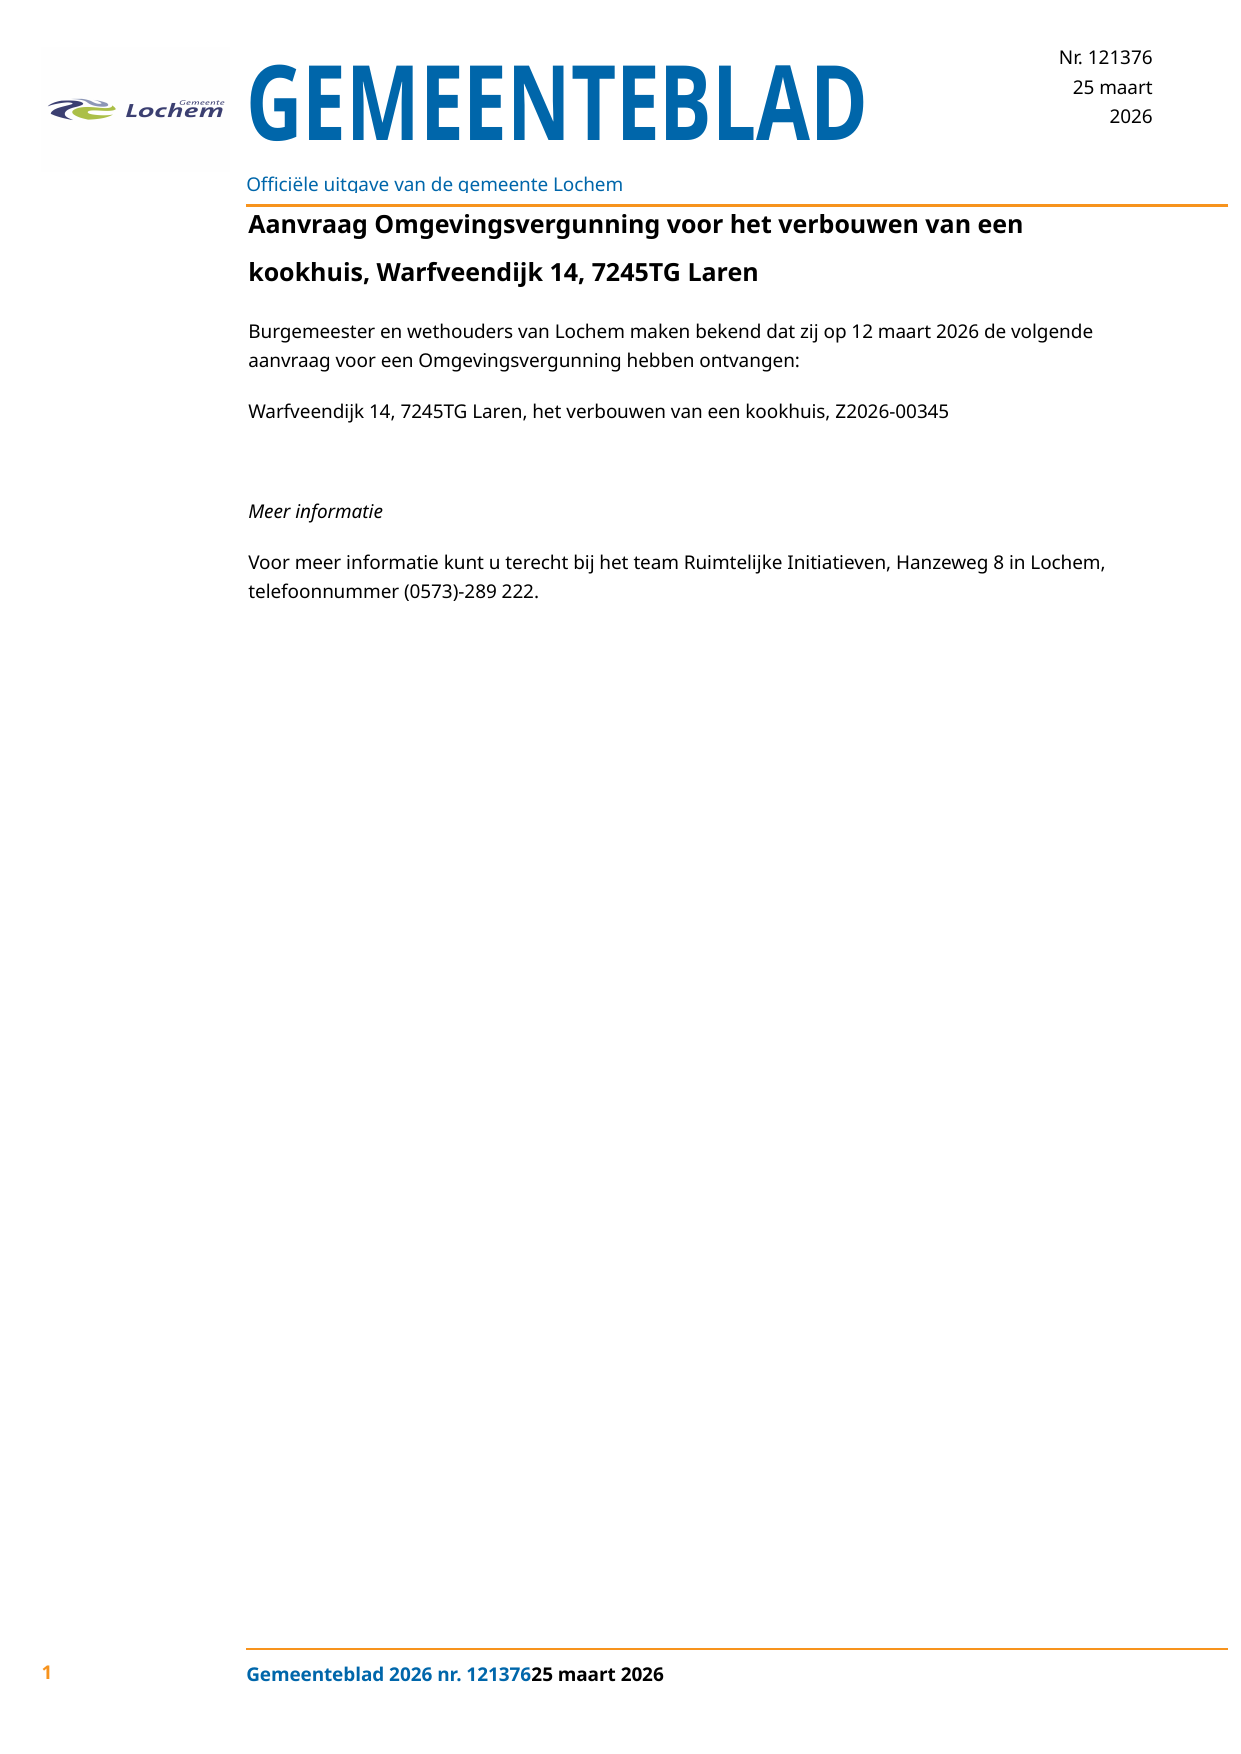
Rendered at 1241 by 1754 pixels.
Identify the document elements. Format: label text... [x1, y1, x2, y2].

text Meer informatie [248, 499, 1152, 524]
text Warfveendijk 14, 7245TG Laren, het verbouwen van een kookhuis, Z2026-00345 [248, 398, 1152, 424]
text Aanvraag Omgevingsvergunning voor het verbouwen van een kookhuis, Warfveendijk 14, 7245TG Laren [248, 207, 1152, 288]
text Burgemeester en wethouders van Lochem maken bekend dat zij op 12 maart 2026 de volgende aanvraag voor een Omgevingsvergunning hebben ontvangen: [248, 318, 1152, 373]
picture [41, 47, 231, 172]
text Voor meer informatie kunt u terecht bij het team Ruimtelijke Initiatieven, Hanzeweg 8 in Lochem, telefoonnummer (0573)-289 222. [248, 549, 1152, 604]
